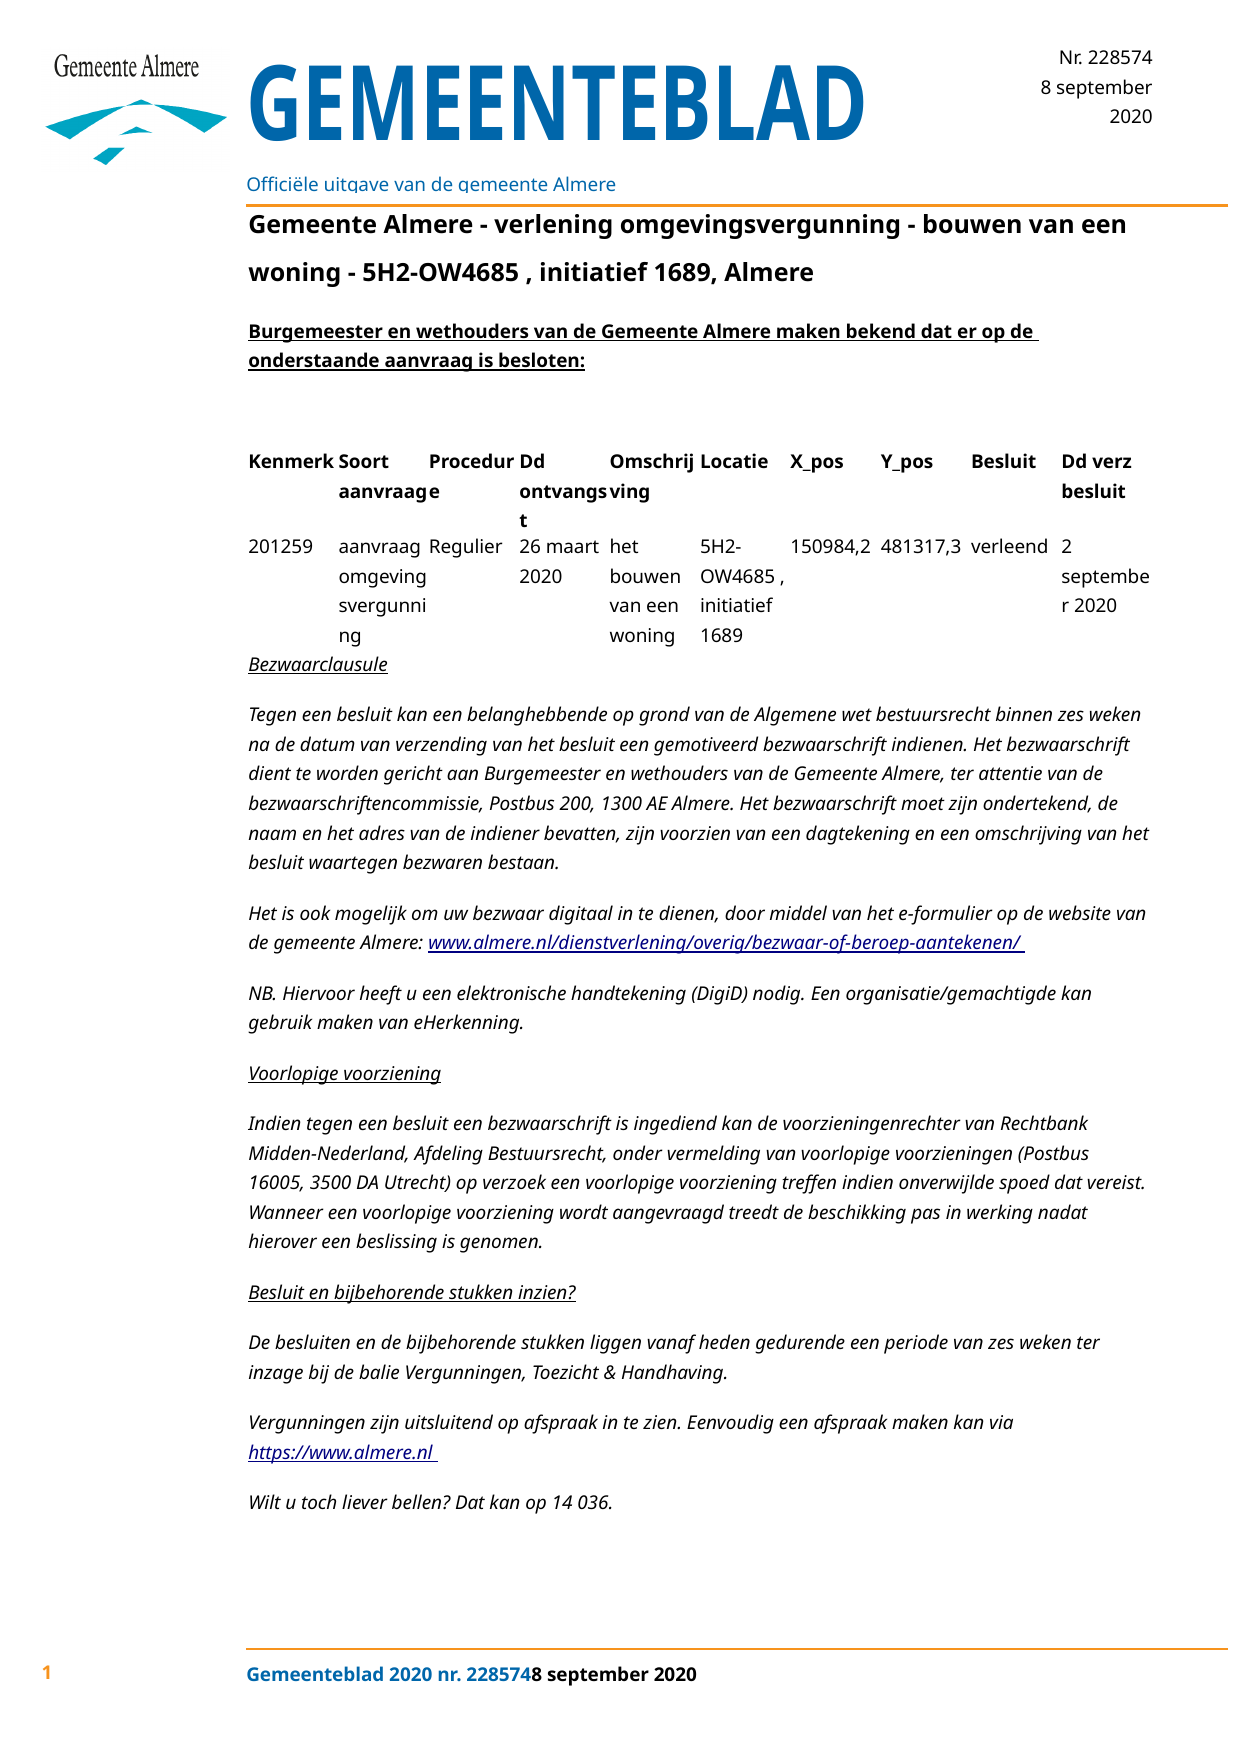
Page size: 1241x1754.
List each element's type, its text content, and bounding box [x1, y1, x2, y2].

table_header Soort aanvraag [338, 449, 429, 533]
table_cell 481317,3 [881, 533, 971, 648]
text NB. Hiervoor heeft u een elektronische handtekening (DigiD) nodig. Een organisatie/gemachtigde kan gebruik maken van eHerkenning. [248, 980, 1152, 1035]
table_cell 150984,2 [790, 533, 881, 648]
table_header Kenmerk [248, 449, 338, 533]
table_header Y_pos [881, 449, 971, 533]
table_cell verleend [971, 533, 1061, 648]
text Besluit en bijbehorende stukken inzien? [248, 1279, 1152, 1305]
table_cell Regulier [429, 533, 519, 648]
text Bezwaarclausule [248, 651, 1152, 677]
text Het is ook mogelijk om uw bezwaar digitaal in te dienen, door middel van het e-formulier op de website van de gemeente Almere: www.almere.nl/dienstverlening/overig/bezwaar-of-beroep-aantekenen/ [248, 900, 1152, 955]
text De besluiten en de bijbehorende stukken liggen vanaf heden gedurende een periode van zes weken ter inzage bij de balie Vergunningen, Toezicht & Handhaving. [248, 1329, 1152, 1385]
table_cell aanvraag omgevingsvergunning [338, 533, 429, 648]
text Tegen een besluit kan een belanghebbende op grond van de Algemene wet bestuursrecht binnen zes weken na de datum van verzending van het besluit een gemotiveerd bezwaarschrift indienen. Het bezwaarschrift dient te worden gericht aan Burgemeester en wethouders van de Gemeente Almere, ter attentie van de bezwaarschriftencommissie, Postbus 200, 1300 AE Almere. Het bezwaarschrift moet zijn ondertekend, de naam en het adres van de indiener bevatten, zijn voorzien van een dagtekening en een omschrijving van het besluit waartegen bezwaren bestaan. [248, 701, 1152, 875]
table_cell het bouwen van een woning [609, 533, 700, 648]
table_header Dd verz besluit [1061, 449, 1152, 533]
table_header Omschrijving [609, 449, 700, 533]
text Voorlopige voorziening [248, 1060, 1152, 1086]
table_cell 201259 [248, 533, 338, 648]
table_cell 2 september 2020 [1061, 533, 1152, 648]
text Indien tegen een besluit een bezwaarschrift is ingediend kan de voorzieningenrechter van Rechtbank Midden-Nederland, Afdeling Bestuursrecht, onder vermelding van voorlopige voorzieningen (Postbus 16005, 3500 DA Utrecht) op verzoek een voorlopige voorziening treffen indien onverwijlde spoed dat vereist. Wanneer een voorlopige voorziening wordt aangevraagd treedt de beschikking pas in werking nadat hierover een beslissing is genomen. [248, 1110, 1152, 1254]
table_header Procedure [429, 449, 519, 533]
text Burgemeester en wethouders van de Gemeente Almere maken bekend dat er op de onderstaande aanvraag is besloten: [248, 318, 1152, 373]
table_header Besluit [971, 449, 1061, 533]
text Gemeente Almere - verlening omgevingsvergunning - bouwen van een woning - 5H2-OW4685 , initiatief 1689, Almere [248, 207, 1152, 288]
text Wilt u toch liever bellen? Dat kan op 14 036. [248, 1489, 1152, 1515]
text Vergunningen zijn uitsluitend op afspraak in te zien. Eenvoudig een afspraak maken kan via https://www.almere.nl [248, 1409, 1152, 1465]
table_cell 26 maart 2020 [519, 533, 609, 648]
table_header Dd ontvangst [519, 449, 609, 533]
table_cell 5H2-OW4685 , initiatief 1689 [700, 533, 790, 648]
table_header Locatie [700, 449, 790, 533]
picture [41, 47, 231, 172]
table_header X_pos [790, 449, 881, 533]
